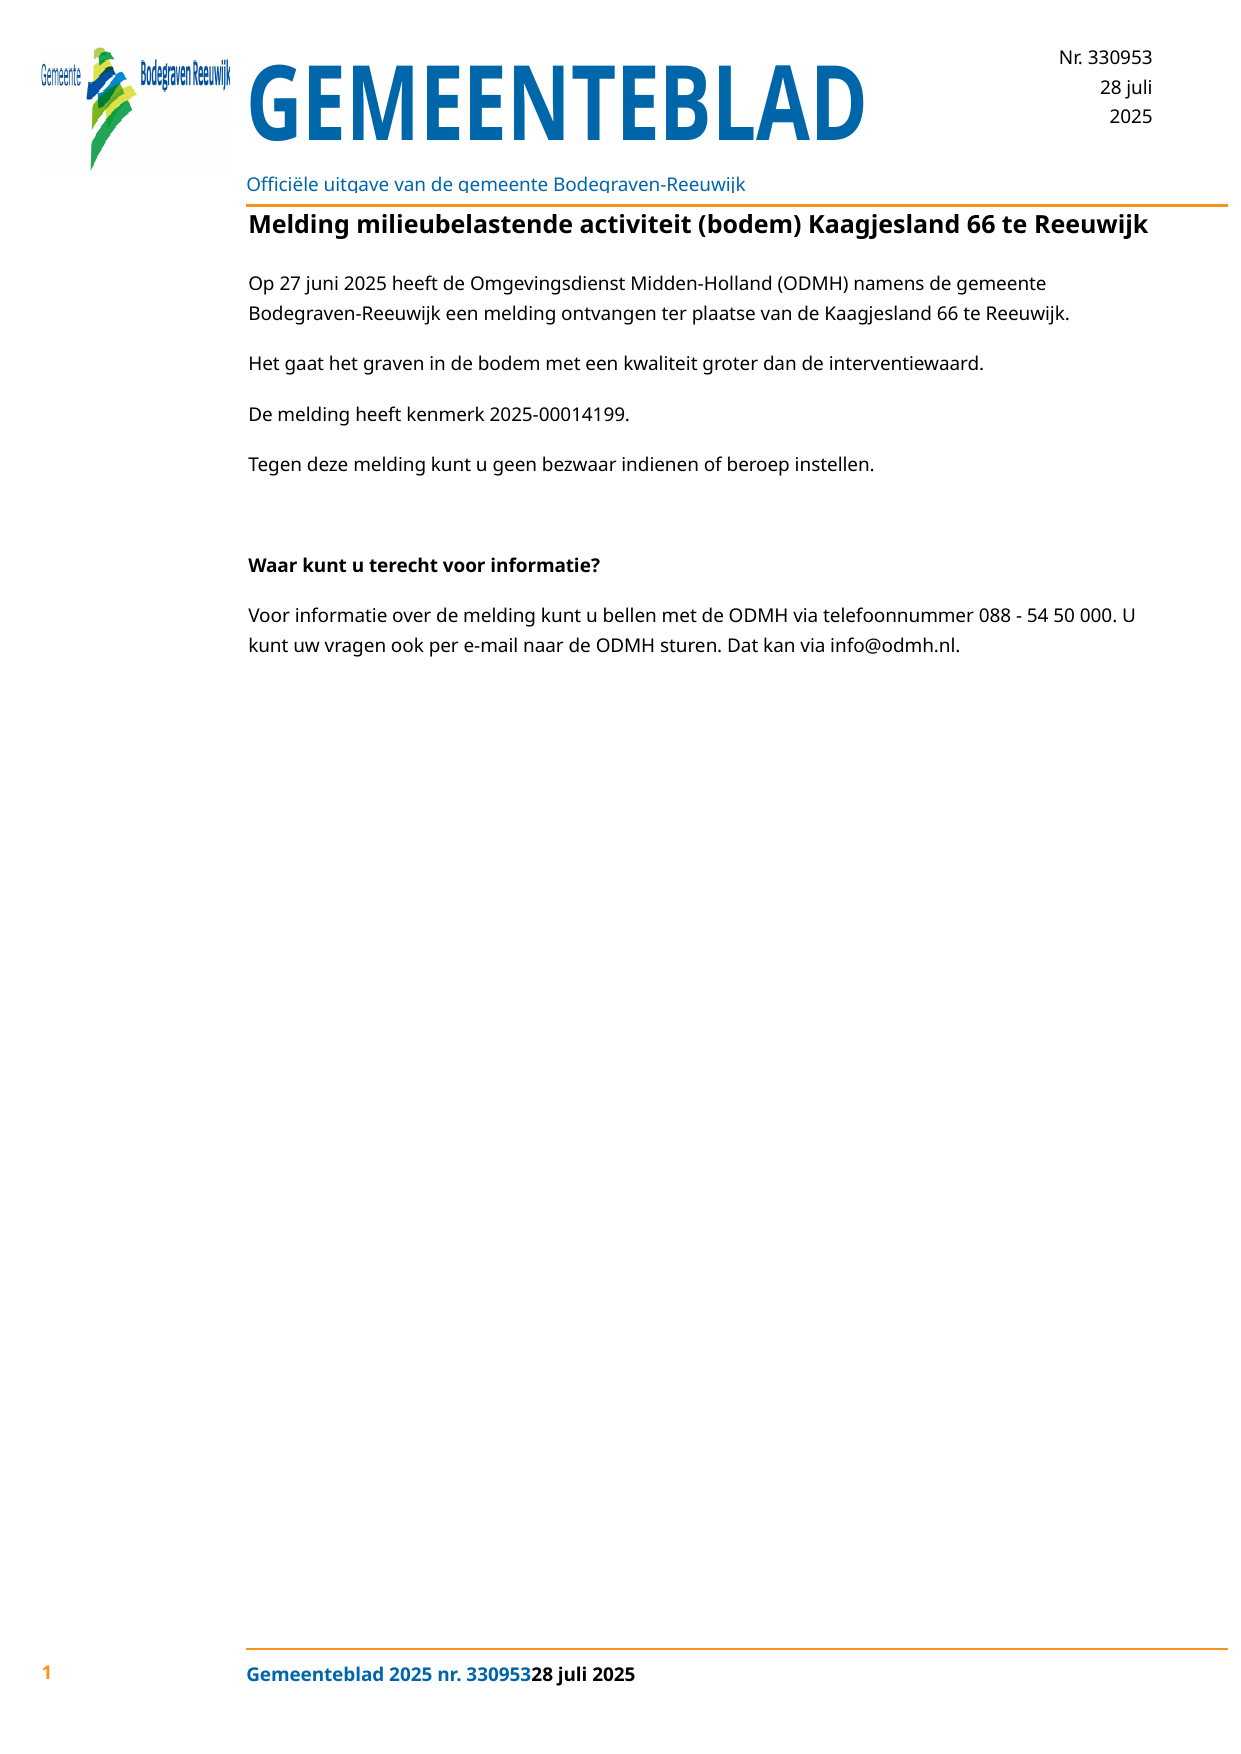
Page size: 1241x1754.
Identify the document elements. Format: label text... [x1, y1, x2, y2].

text Waar kunt u terecht voor informatie? [248, 552, 1152, 578]
text Voor informatie over de melding kunt u bellen met de ODMH via telefoonnummer 088 - 54 50 000. U kunt uw vragen ook per e-mail naar de ODMH sturen. Dat kan via info@odmh.nl. [248, 602, 1152, 658]
text Op 27 juni 2025 heeft de Omgevingsdienst Midden-Holland (ODMH) namens de gemeente Bodegraven-Reeuwijk een melding ontvangen ter plaatse van de Kaagjesland 66 te Reeuwijk. [248, 270, 1152, 326]
text Het gaat het graven in de bodem met een kwaliteit groter dan de interventiewaard. [248, 350, 1152, 376]
text Tegen deze melding kunt u geen bezwaar indienen of beroep instellen. [248, 451, 1152, 477]
text Melding milieubelastende activiteit (bodem) Kaagjesland 66 te Reeuwijk [248, 207, 1152, 241]
picture [41, 47, 231, 172]
text De melding heeft kenmerk 2025-00014199. [248, 401, 1152, 426]
